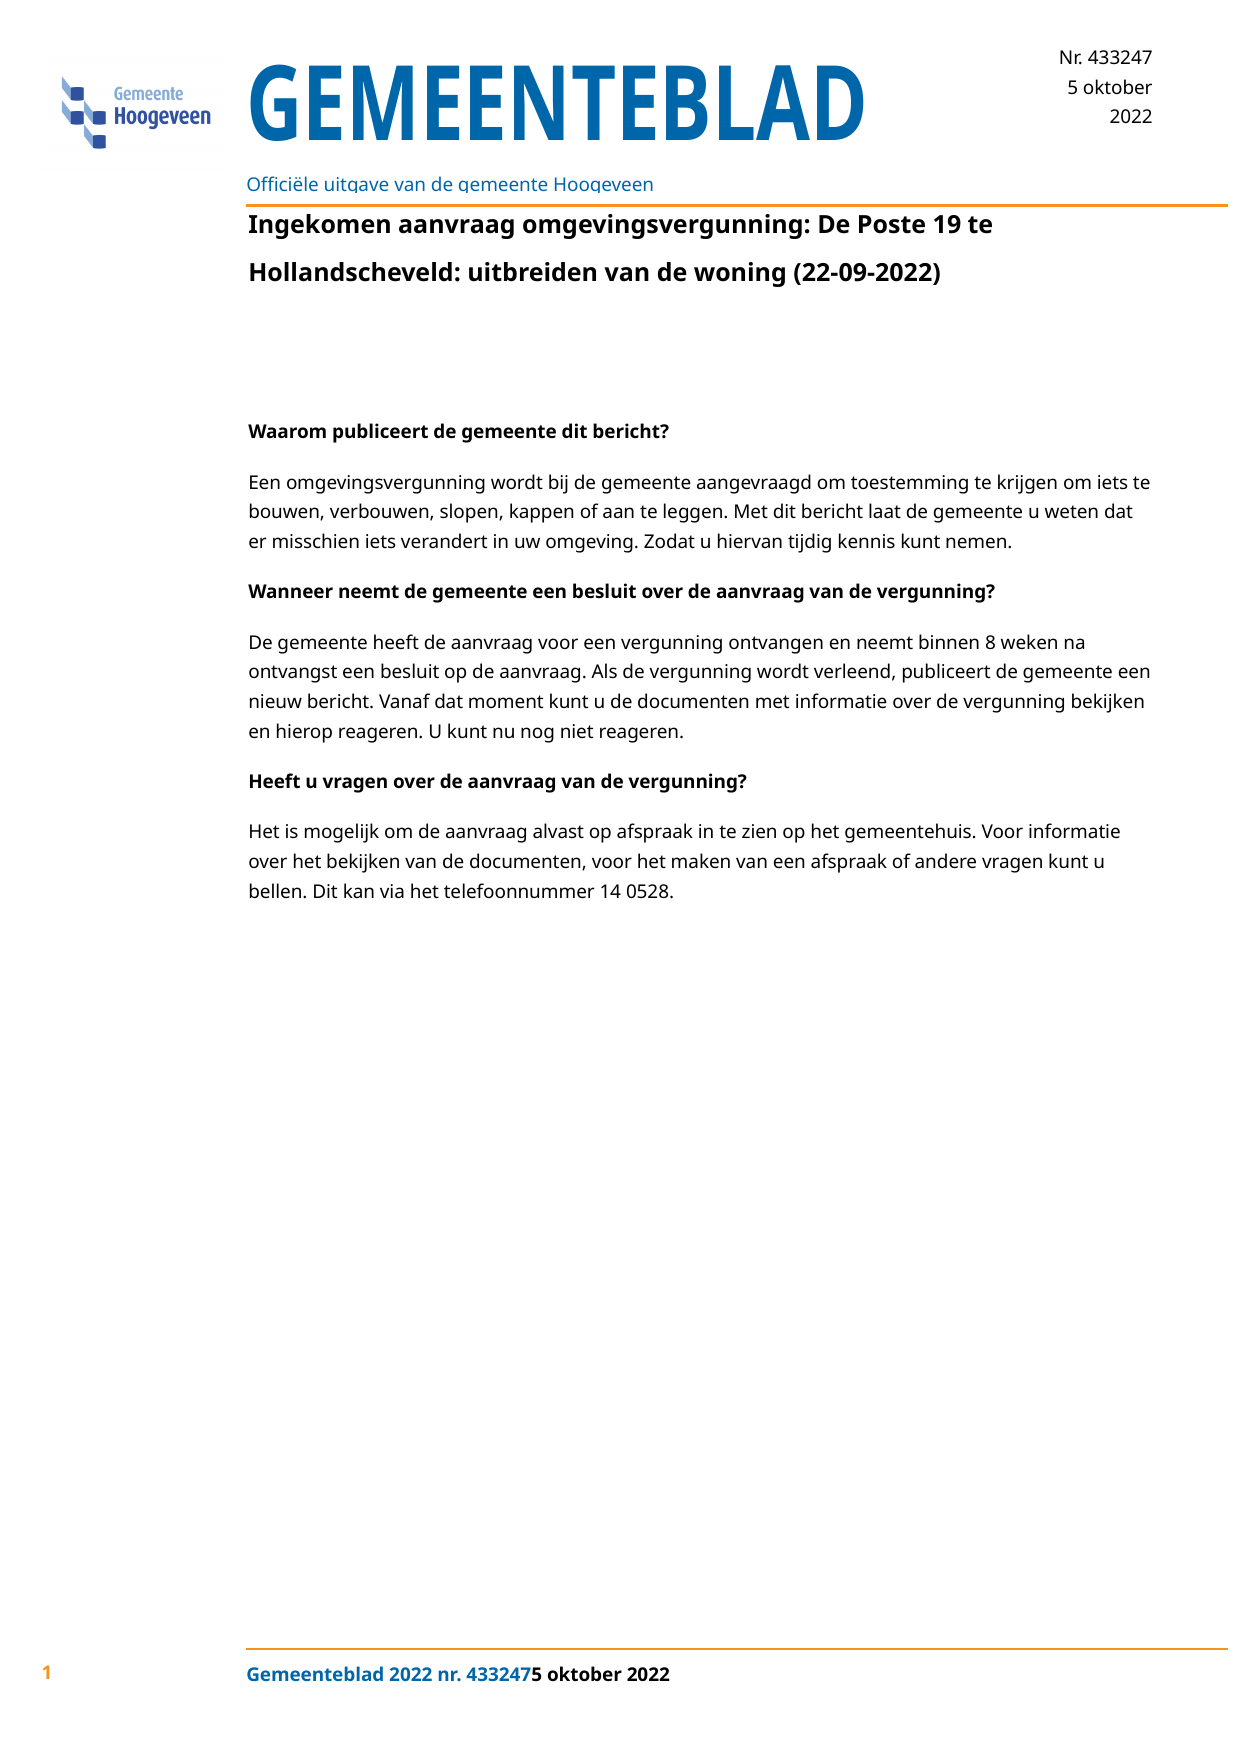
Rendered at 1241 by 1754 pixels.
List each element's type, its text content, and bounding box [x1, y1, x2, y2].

text Ingekomen aanvraag omgevingsvergunning: De Poste 19 te Hollandscheveld: uitbreiden van de woning (22-09-2022) [248, 207, 1152, 288]
text Waarom publiceert de gemeente dit bericht? [248, 419, 1152, 444]
text Een omgevingsvergunning wordt bij de gemeente aangevraagd om toestemming te krijgen om iets te bouwen, verbouwen, slopen, kappen of aan te leggen. Met dit bericht laat de gemeente u weten dat er misschien iets verandert in uw omgeving. Zodat u hiervan tijdig kennis kunt nemen. [248, 469, 1152, 554]
text Heeft u vragen over de aanvraag van de vergunning? [248, 768, 1152, 794]
text De gemeente heeft de aanvraag voor een vergunning ontvangen en neemt binnen 8 weken na ontvangst een besluit op de aanvraag. Als de vergunning wordt verleend, publiceert de gemeente een nieuw bericht. Vanaf dat moment kunt u de documenten met informatie over de vergunning bekijken en hierop reageren. U kunt nu nog niet reageren. [248, 629, 1152, 744]
text Wanneer neemt de gemeente een besluit over de aanvraag van de vergunning? [248, 579, 1152, 604]
text Het is mogelijk om de aanvraag alvast op afspraak in te zien op het gemeentehuis. Voor informatie over het bekijken van de documenten, voor het maken van een afspraak of andere vragen kunt u bellen. Dit kan via het telefoonnummer 14 0528. [248, 819, 1152, 904]
picture [41, 47, 231, 172]
